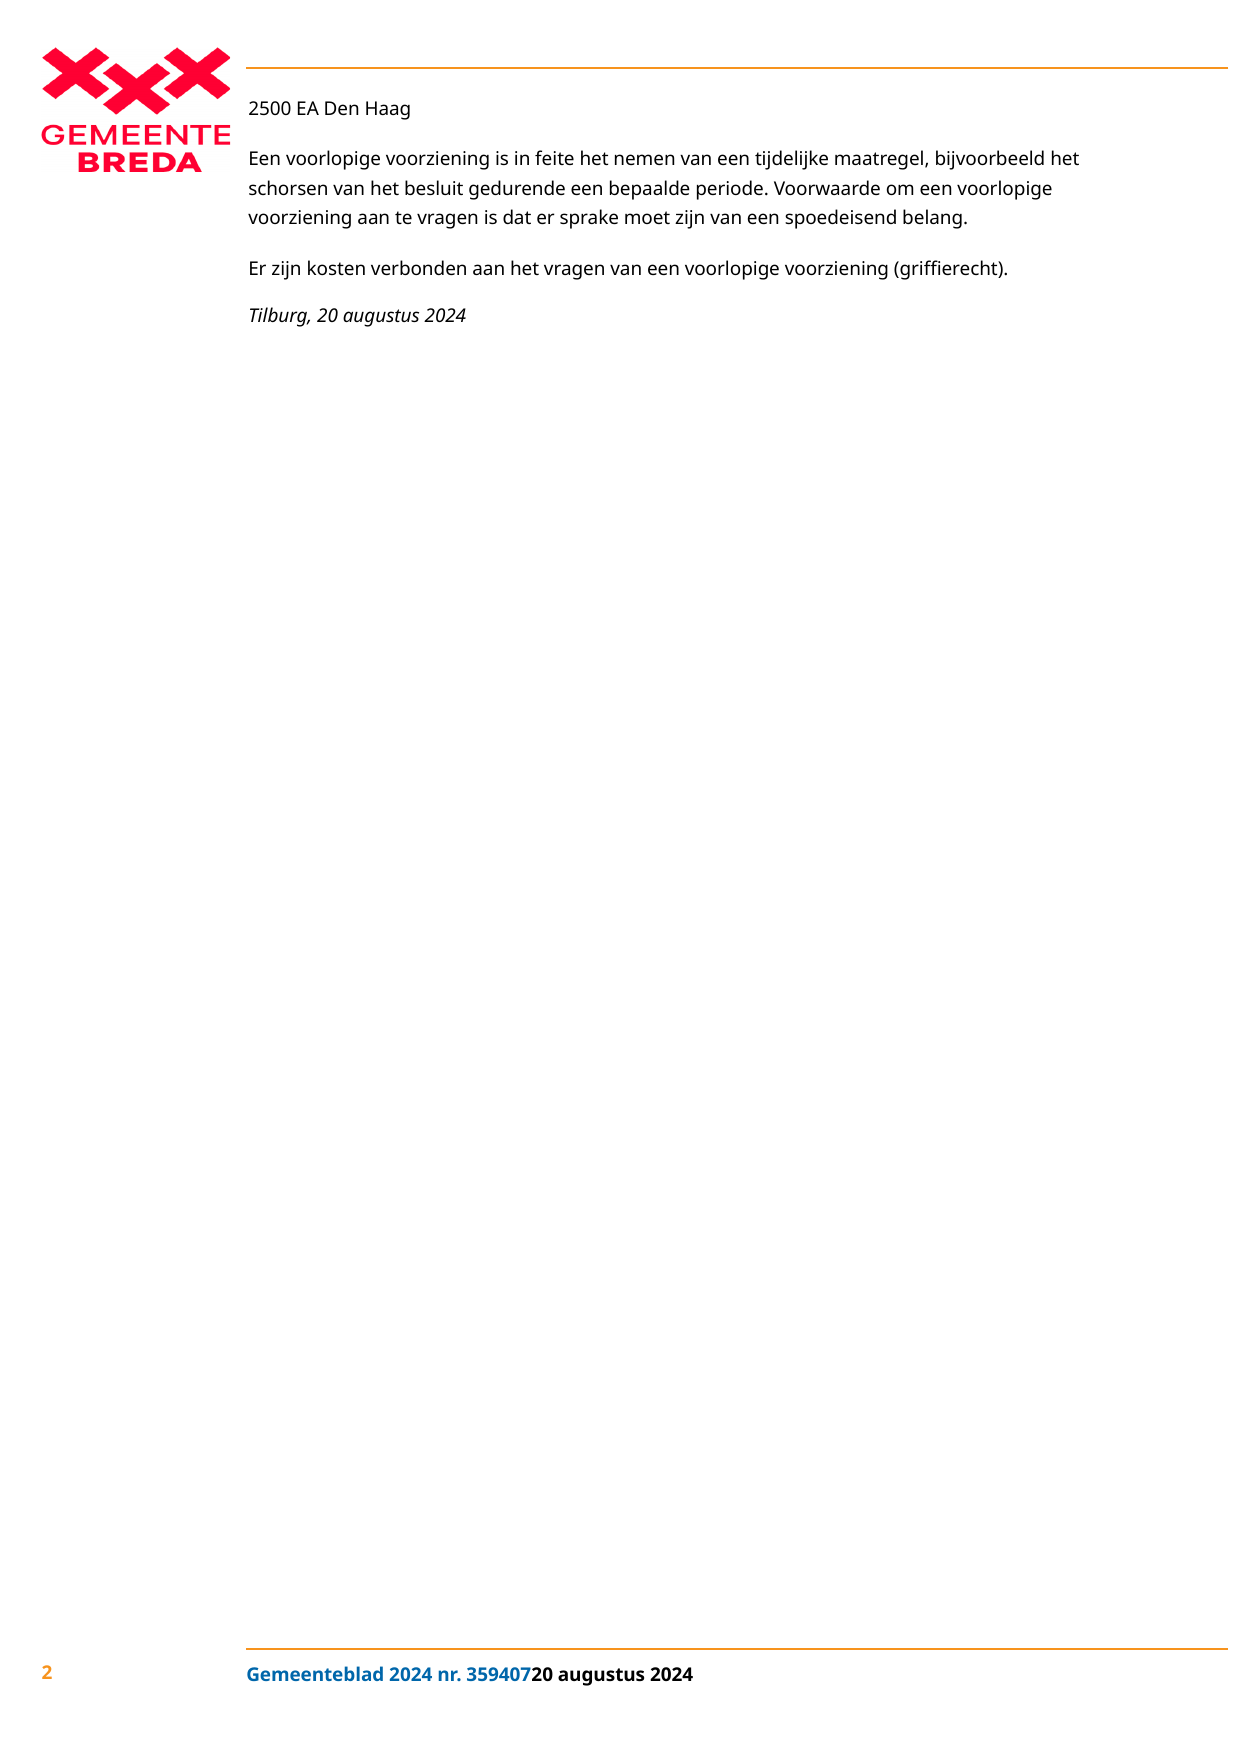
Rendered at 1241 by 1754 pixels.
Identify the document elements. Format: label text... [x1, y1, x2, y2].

picture [41, 47, 231, 172]
text Er zijn kosten verbonden aan het vragen van een voorlopige voorziening (griffierecht). [248, 255, 1152, 281]
text 2500 EA Den Haag [248, 95, 1152, 121]
text Tilburg, 20 augustus 2024 [248, 303, 1152, 328]
text Een voorlopige voorziening is in feite het nemen van een tijdelijke maatregel, bijvoorbeeld het schorsen van het besluit gedurende een bepaalde periode. Voorwaarde om een voorlopige voorziening aan te vragen is dat er sprake moet zijn van een spoedeisend belang. [248, 145, 1152, 230]
